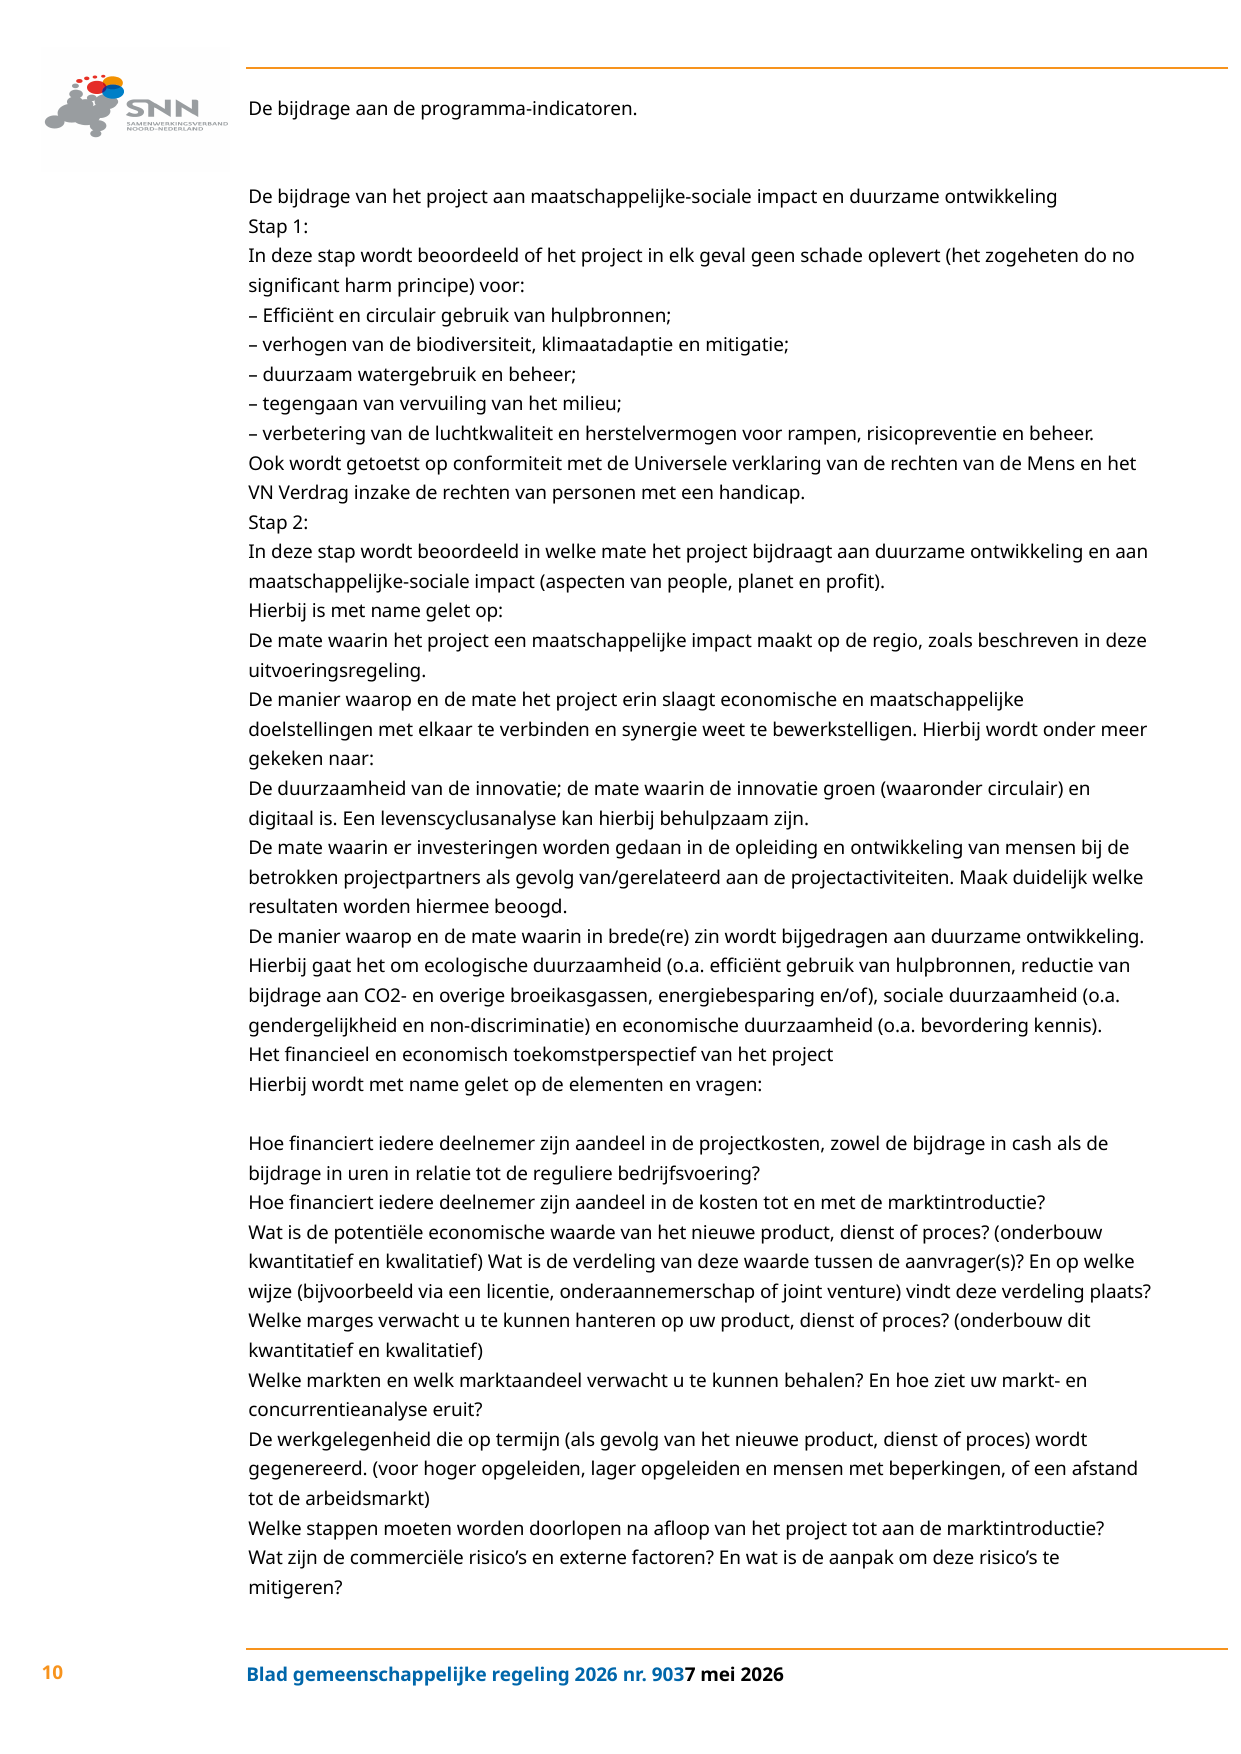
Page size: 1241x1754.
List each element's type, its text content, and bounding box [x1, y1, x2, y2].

text De manier waarop en de mate het project erin slaagt economische en maatschappelijke doelstellingen met elkaar te verbinden en synergie weet te bewerkstelligen. Hierbij wordt onder meer gekeken naar: [248, 686, 1152, 771]
text De mate waarin het project een maatschappelijke impact maakt op de regio, zoals beschreven in deze uitvoeringsregeling. [248, 627, 1152, 683]
text – tegengaan van vervuiling van het milieu; [248, 391, 1152, 416]
text Wat zijn de commerciële risico’s en externe factoren? En wat is de aanpak om deze risico’s te mitigeren? [248, 1544, 1152, 1600]
text – verhogen van de biodiversiteit, klimaatadaptie en mitigatie; [248, 331, 1152, 357]
text Hoe financiert iedere deelnemer zijn aandeel in de kosten tot en met de marktintroductie? [248, 1189, 1152, 1215]
text Welke stappen moeten worden doorlopen na afloop van het project tot aan de marktintroductie? [248, 1515, 1152, 1541]
text – Efficiënt en circulair gebruik van hulpbronnen; [248, 302, 1152, 328]
picture [41, 47, 231, 172]
text Hierbij wordt met name gelet op de elementen en vragen: [248, 1071, 1152, 1097]
text Hoe financiert iedere deelnemer zijn aandeel in de projectkosten, zowel de bijdrage in cash als de bijdrage in uren in relatie tot de reguliere bedrijfsvoering? [248, 1130, 1152, 1186]
text In deze stap wordt beoordeeld in welke mate het project bijdraagt aan duurzame ontwikkeling en aan maatschappelijke-sociale impact (aspecten van people, planet en profit). [248, 538, 1152, 594]
text Wat is de potentiële economische waarde van het nieuwe product, dienst of proces? (onderbouw kwantitatief en kwalitatief) Wat is de verdeling van deze waarde tussen de aanvrager(s)? En op welke wijze (bijvoorbeeld via een licentie, onderaannemerschap of joint venture) vindt deze verdeling plaats? [248, 1219, 1152, 1304]
text Welke markten en welk marktaandeel verwacht u te kunnen behalen? En hoe ziet uw markt- en concurrentieanalyse eruit? [248, 1367, 1152, 1422]
text Stap 2: [248, 509, 1152, 535]
text Het financieel en economisch toekomstperspectief van het project [248, 1041, 1152, 1067]
text De werkgelegenheid die op termijn (als gevolg van het nieuwe product, dienst of proces) wordt gegenereerd. (voor hoger opgeleiden, lager opgeleiden en mensen met beperkingen, of een afstand tot de arbeidsmarkt) [248, 1426, 1152, 1511]
text Welke marges verwacht u te kunnen hanteren op uw product, dienst of proces? (onderbouw dit kwantitatief en kwalitatief) [248, 1308, 1152, 1363]
text Stap 1: [248, 213, 1152, 239]
text De bijdrage van het project aan maatschappelijke-sociale impact en duurzame ontwikkeling [248, 183, 1152, 209]
text De bijdrage aan de programma-indicatoren. [248, 95, 1152, 121]
text In deze stap wordt beoordeeld of het project in elk geval geen schade oplevert (het zogeheten do no significant harm principe) voor: [248, 243, 1152, 298]
text De duurzaamheid van de innovatie; de mate waarin de innovatie groen (waaronder circulair) en digitaal is. Een levenscyclusanalyse kan hierbij behulpzaam zijn. [248, 775, 1152, 831]
text De manier waarop en de mate waarin in brede(re) zin wordt bijgedragen aan duurzame ontwikkeling. Hierbij gaat het om ecologische duurzaamheid (o.a. efficiënt gebruik van hulpbronnen, reductie van bijdrage aan CO2- en overige broeikasgassen, energiebesparing en/of), sociale duurzaamheid (o.a. gendergelijkheid en non-discriminatie) en economische duurzaamheid (o.a. bevordering kennis). [248, 923, 1152, 1038]
text Hierbij is met name gelet op: [248, 598, 1152, 623]
text Ook wordt getoetst op conformiteit met de Universele verklaring van de rechten van de Mens en het VN Verdrag inzake de rechten van personen met een handicap. [248, 450, 1152, 505]
text De mate waarin er investeringen worden gedaan in de opleiding en ontwikkeling van mensen bij de betrokken projectpartners als gevolg van/gerelateerd aan de projectactiviteiten. Maak duidelijk welke resultaten worden hiermee beoogd. [248, 834, 1152, 919]
text – verbetering van de luchtkwaliteit en herstelvermogen voor rampen, risicopreventie en beheer. [248, 420, 1152, 446]
text – duurzaam watergebruik en beheer; [248, 361, 1152, 387]
